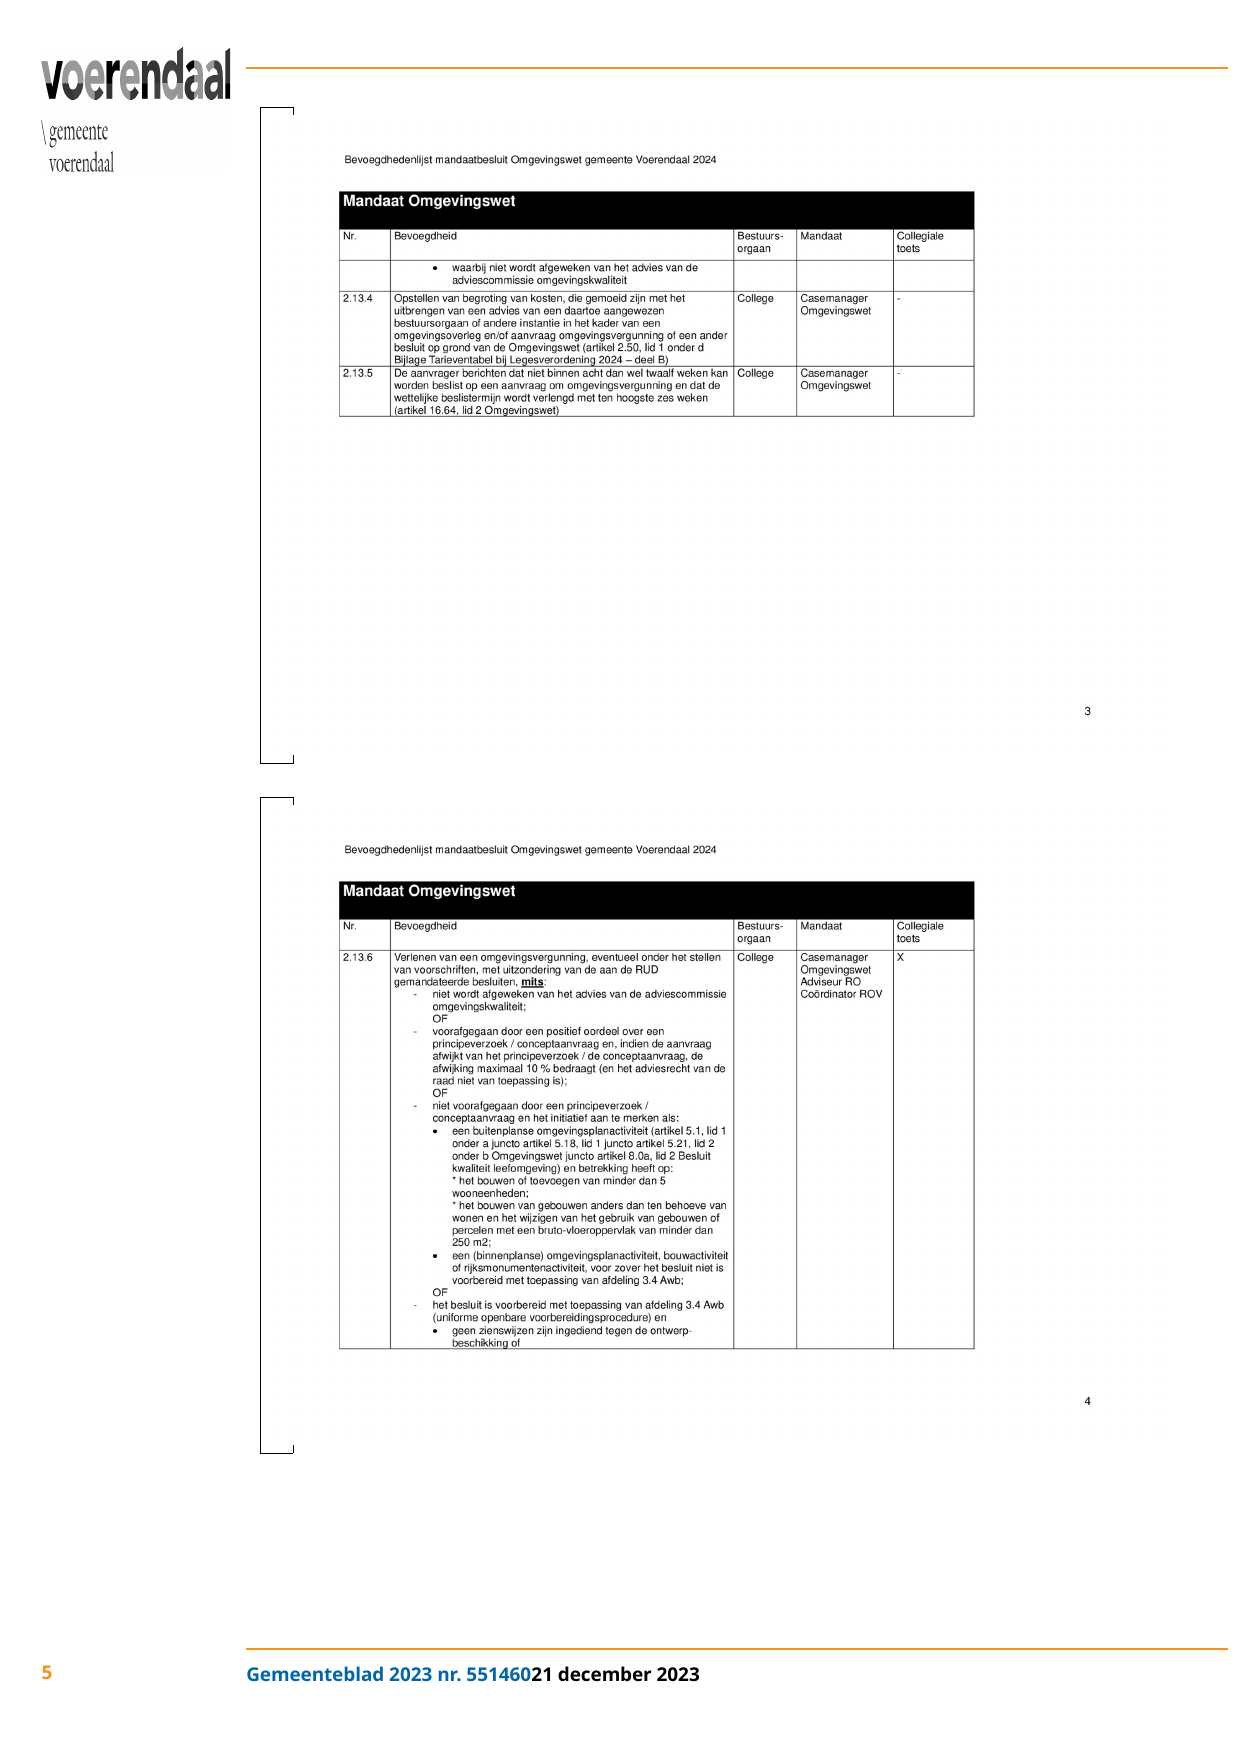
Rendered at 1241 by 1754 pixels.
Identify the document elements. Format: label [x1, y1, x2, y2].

picture [268, 805, 1173, 1445]
picture [268, 115, 1173, 755]
picture [41, 47, 231, 172]
